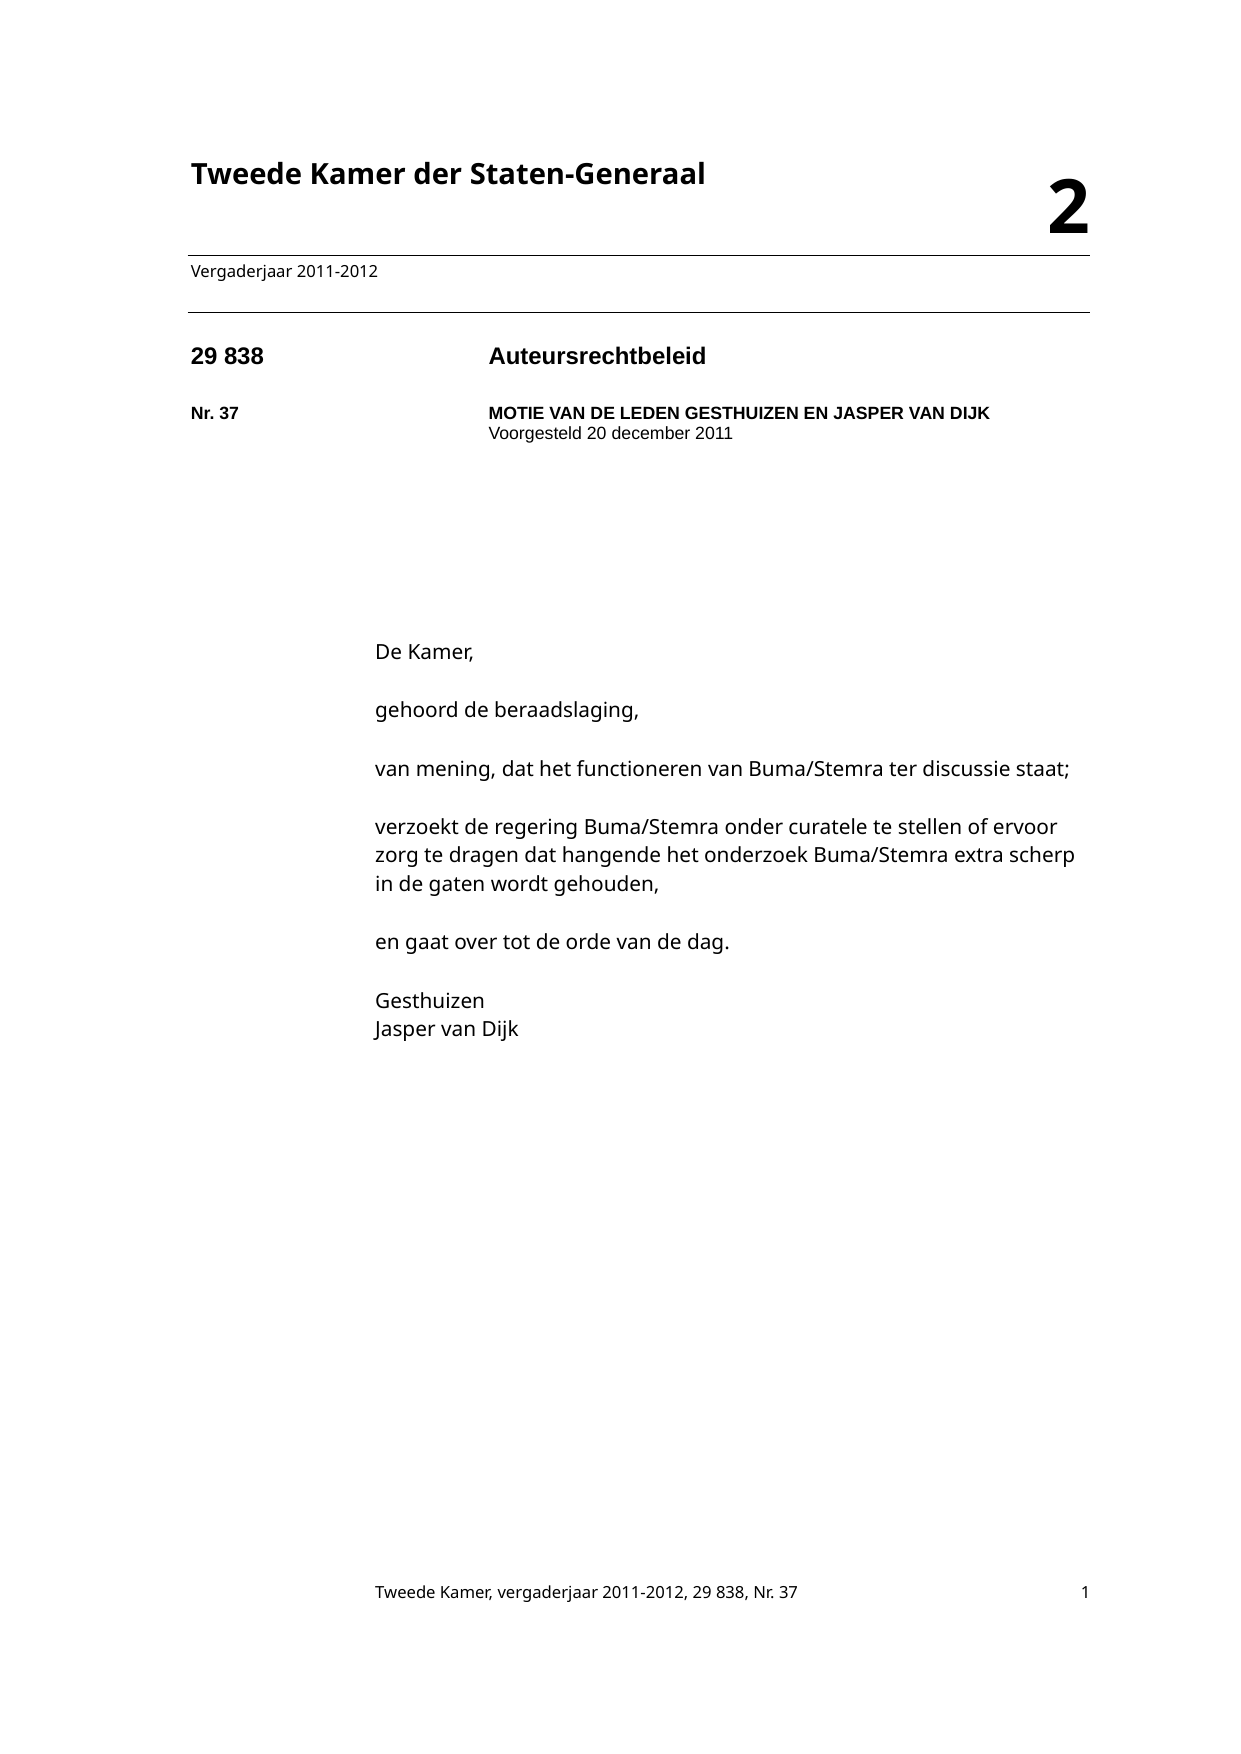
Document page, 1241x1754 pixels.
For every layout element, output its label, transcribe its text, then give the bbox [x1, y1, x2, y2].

text van mening, dat het functioneren van Buma/Stemra ter discussie staat; [375, 754, 1090, 782]
table_cell [485, 256, 1090, 312]
table_cell Vergaderjaar 2011-2012 [188, 256, 485, 312]
text De Kamer, [375, 637, 1090, 665]
text verzoekt de regering Buma/Stemra onder curatele te stellen of ervoor zorg te dragen dat hangende het onderzoek Buma/Stemra extra scherp in de gaten wordt gehouden, [375, 812, 1090, 897]
text gehoord de beraadslaging, [375, 695, 1090, 724]
table_cell [485, 313, 1090, 339]
table_header 2 [910, 150, 1090, 255]
table_cell [188, 313, 485, 339]
table_cell Nr. 37 [188, 399, 485, 518]
text Gesthuizen [375, 986, 1090, 1014]
table_header Tweede Kamer der Staten-Generaal [188, 150, 909, 255]
table_cell Auteursrechtbeleid [485, 339, 1090, 399]
text Jasper van Dijk [375, 1014, 1090, 1043]
table_cell 29 838 [188, 339, 485, 399]
text en gaat over tot de orde van de dag. [375, 927, 1090, 956]
table_cell MOTIE VAN DE LEDEN GESTHUIZEN EN JASPER VAN DIJK Voorgesteld 20 december 2011 [485, 399, 1090, 518]
